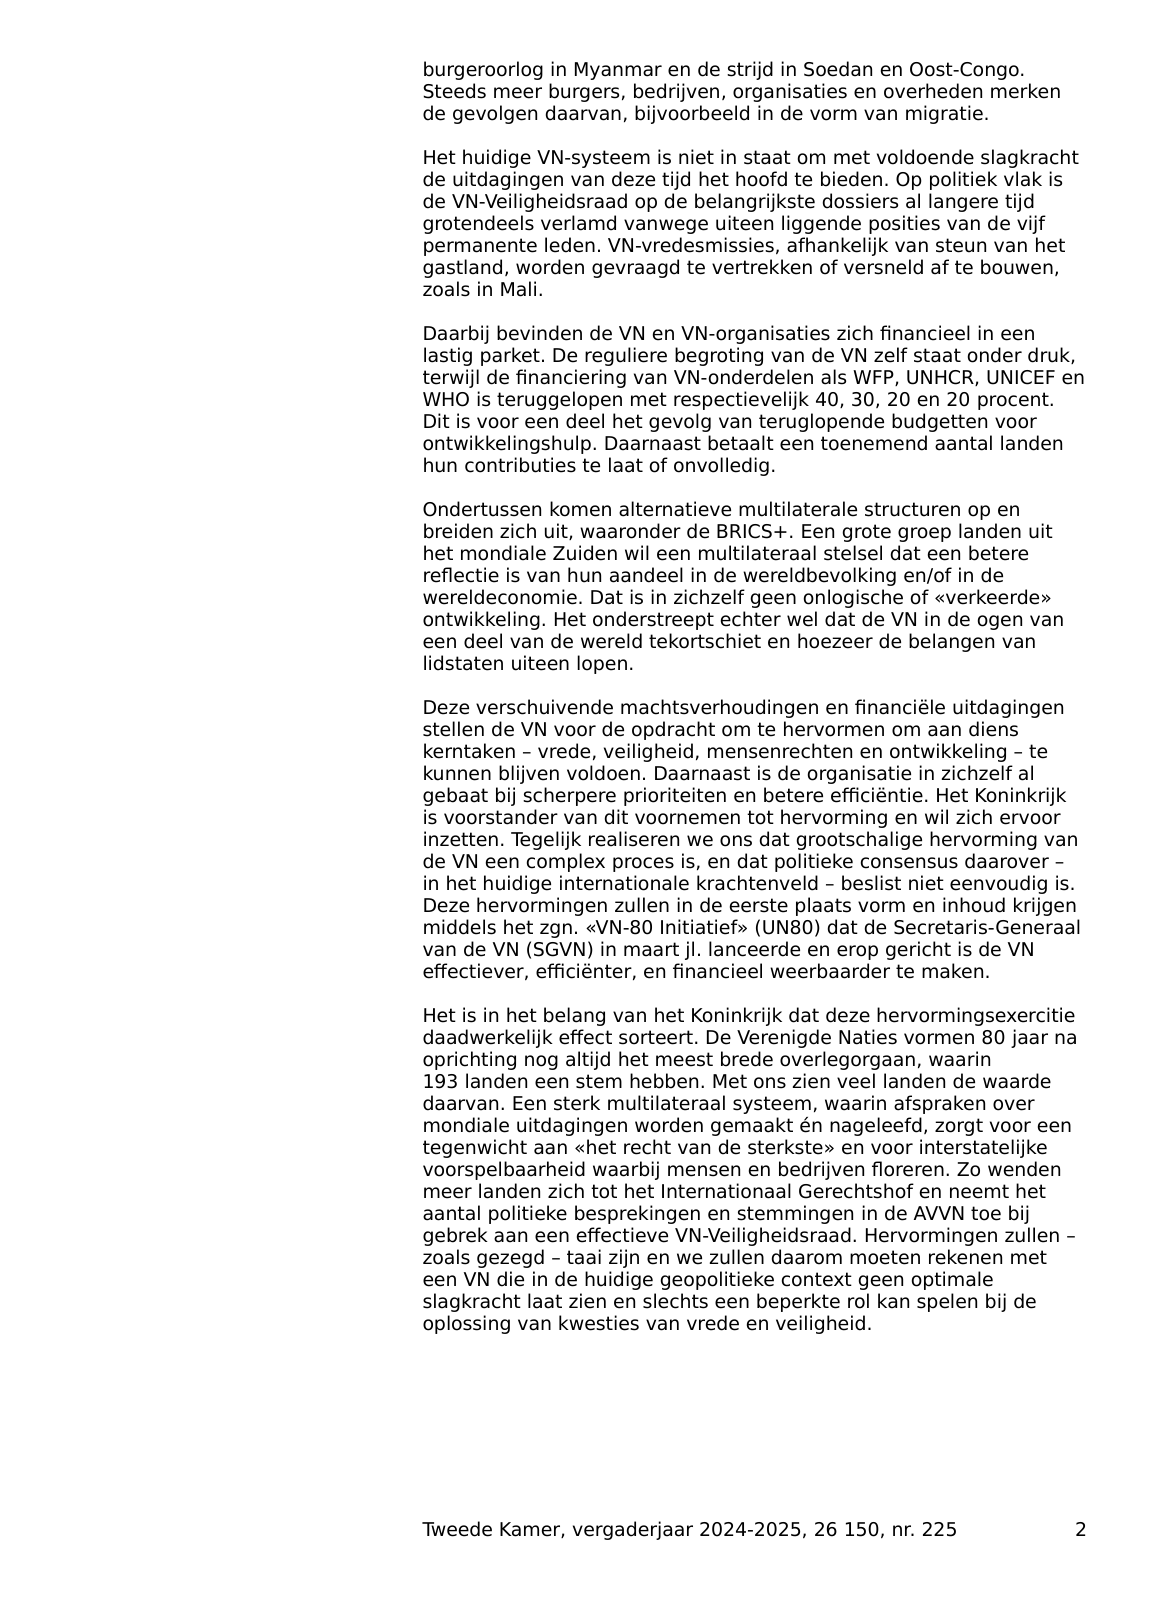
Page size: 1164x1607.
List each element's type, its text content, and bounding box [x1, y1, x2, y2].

text Ondertussen komen alternatieve multilaterale structuren op en breiden zich uit, waaronder de BRICS+. Een grote groep landen uit het mondiale Zuiden wil een multilateraal stelsel dat een betere reflectie is van hun aandeel in de wereldbevolking en/of in de wereldeconomie. Dat is in zichzelf geen onlogische of «verkeerde» ontwikkeling. Het onderstreept echter wel dat de VN in de ogen van een deel van de wereld tekortschiet en hoezeer de belangen van lidstaten uiteen lopen. [422, 499, 1087, 675]
text Daarbij bevinden de VN en VN-organisaties zich financieel in een lastig parket. De reguliere begroting van de VN zelf staat onder druk, terwijl de financiering van VN-onderdelen als WFP, UNHCR, UNICEF en WHO is teruggelopen met respectievelijk 40, 30, 20 en 20 procent. Dit is voor een deel het gevolg van teruglopende budgetten voor ontwikkelingshulp. Daarnaast betaalt een toenemend aantal landen hun contributies te laat of onvolledig. [422, 323, 1087, 477]
text Deze verschuivende machtsverhoudingen en financiële uitdagingen stellen de VN voor de opdracht om te hervormen om aan diens kerntaken – vrede, veiligheid, mensenrechten en ontwikkeling – te kunnen blijven voldoen. Daarnaast is de organisatie in zichzelf al gebaat bij scherpere prioriteiten en betere efficiëntie. Het Koninkrijk is voorstander van dit voornemen tot hervorming en wil zich ervoor inzetten. Tegelijk realiseren we ons dat grootschalige hervorming van de VN een complex proces is, en dat politieke consensus daarover – in het huidige internationale krachtenveld – beslist niet eenvoudig is. Deze hervormingen zullen in de eerste plaats vorm en inhoud krijgen middels het zgn. «VN-80 Initiatief» (UN80) dat de Secretaris-Generaal van de VN (SGVN) in maart jl. lanceerde en erop gericht is de VN effectiever, efficiënter, en financieel weerbaarder te maken. [422, 697, 1087, 983]
text burgeroorlog in Myanmar en de strijd in Soedan en Oost-Congo. Steeds meer burgers, bedrijven, organisaties en overheden merken de gevolgen daarvan, bijvoorbeeld in de vorm van migratie. [422, 59, 1087, 125]
text Het huidige VN-systeem is niet in staat om met voldoende slagkracht de uitdagingen van deze tijd het hoofd te bieden. Op politiek vlak is de VN-Veiligheidsraad op de belangrijkste dossiers al langere tijd grotendeels verlamd vanwege uiteen liggende posities van de vijf permanente leden. VN-vredesmissies, afhankelijk van steun van het gastland, worden gevraagd te vertrekken of versneld af te bouwen, zoals in Mali. [422, 147, 1087, 301]
text Het is in het belang van het Koninkrijk dat deze hervormingsexercitie daadwerkelijk effect sorteert. De Verenigde Naties vormen 80 jaar na oprichting nog altijd het meest brede overlegorgaan, waarin 193 landen een stem hebben. Met ons zien veel landen de waarde daarvan. Een sterk multilateraal systeem, waarin afspraken over mondiale uitdagingen worden gemaakt én nageleefd, zorgt voor een tegenwicht aan «het recht van de sterkste» en voor interstatelijke voorspelbaarheid waarbij mensen en bedrijven floreren. Zo wenden meer landen zich tot het Internationaal Gerechtshof en neemt het aantal politieke besprekingen en stemmingen in de AVVN toe bij gebrek aan een effectieve VN-Veiligheidsraad. Hervormingen zullen – zoals gezegd – taai zijn en we zullen daarom moeten rekenen met een VN die in de huidige geopolitieke context geen optimale slagkracht laat zien en slechts een beperkte rol kan spelen bij de oplossing van kwesties van vrede en veiligheid. [422, 1005, 1087, 1335]
